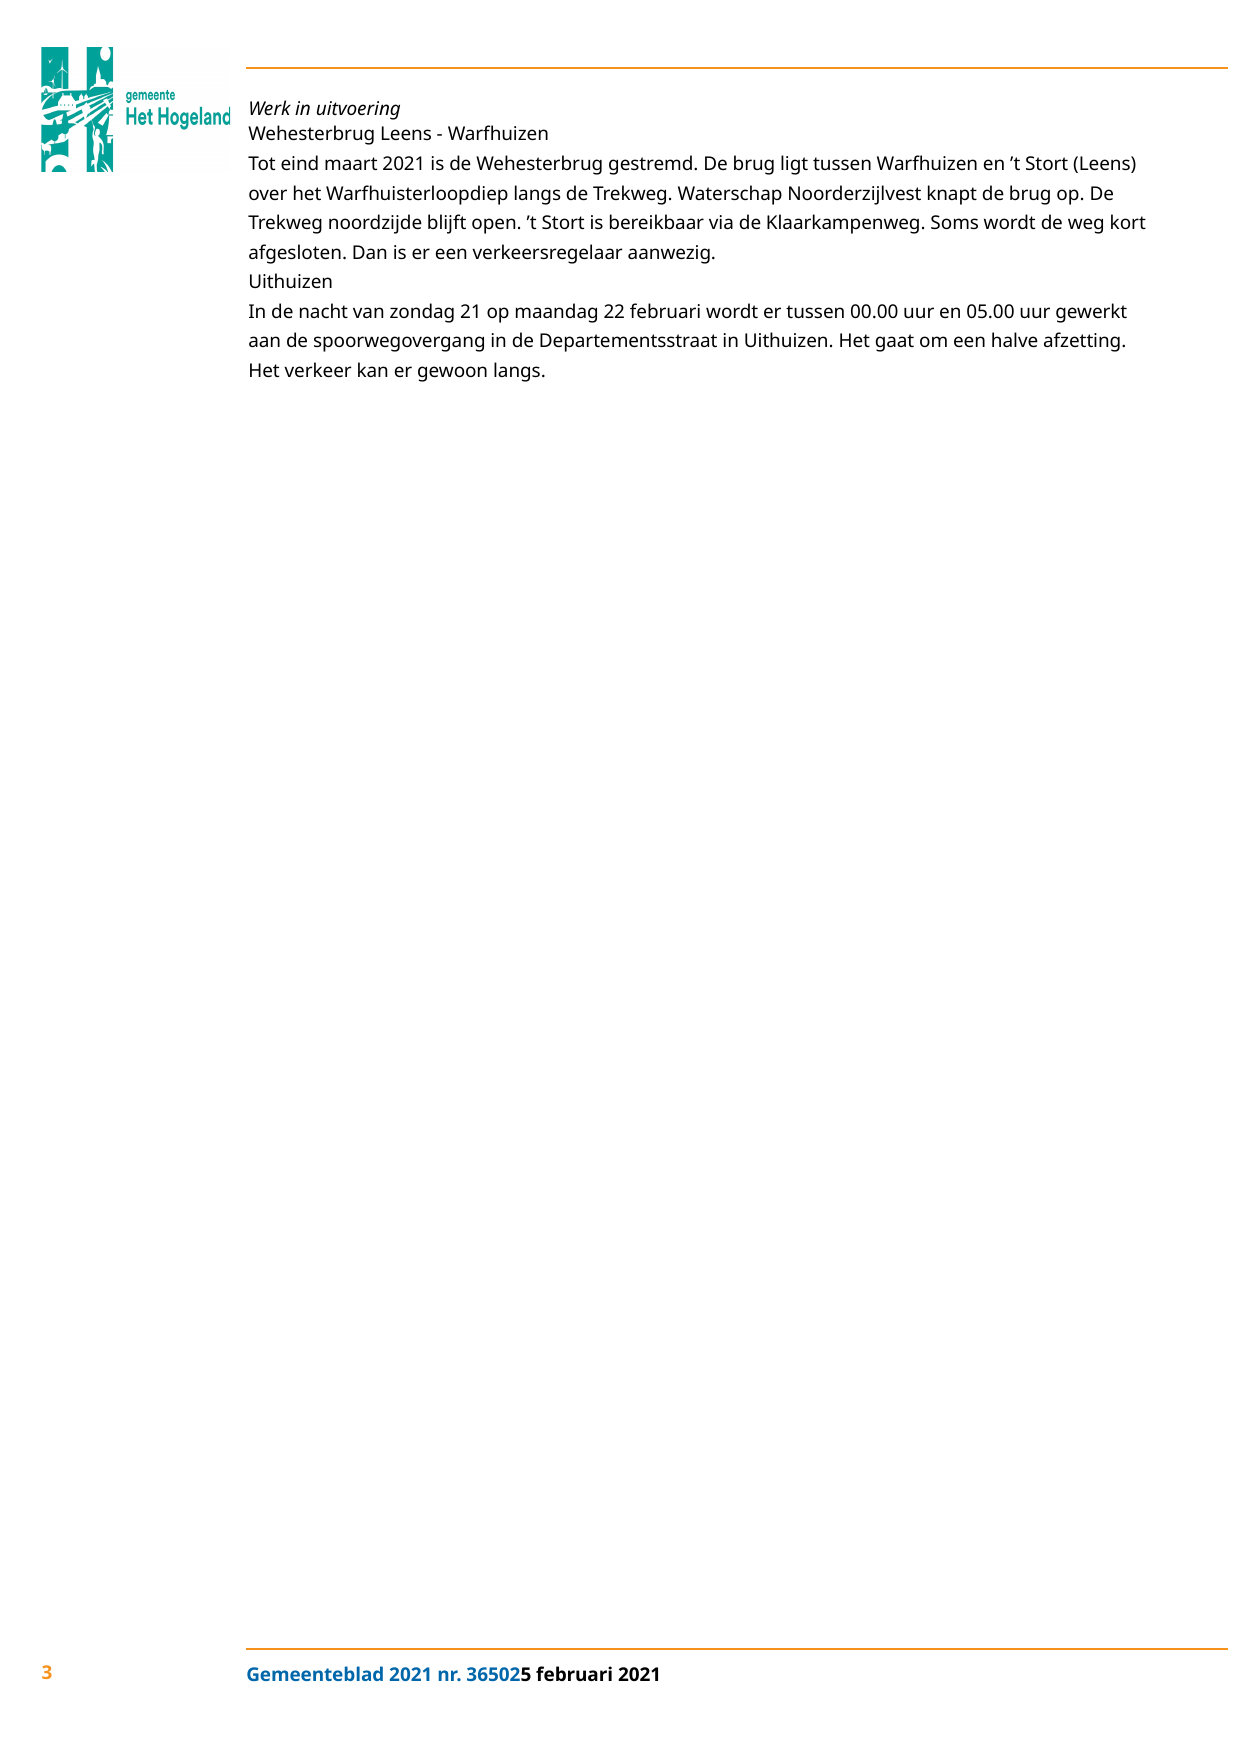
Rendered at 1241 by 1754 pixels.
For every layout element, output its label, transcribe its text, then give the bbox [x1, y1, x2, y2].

text Werk in uitvoering [248, 95, 1152, 121]
text Uithuizen [248, 268, 1152, 294]
text Wehesterbrug Leens - Warfhuizen [248, 121, 1152, 146]
picture [41, 47, 231, 172]
text In de nacht van zondag 21 op maandag 22 februari wordt er tussen 00.00 uur en 05.00 uur gewerkt aan de spoorwegovergang in de Departementsstraat in Uithuizen. Het gaat om een halve afzetting. Het verkeer kan er gewoon langs. [248, 298, 1152, 383]
text Tot eind maart 2021 is de Wehesterbrug gestremd. De brug ligt tussen Warfhuizen en ’t Stort (Leens) over het Warfhuisterloopdiep langs de Trekweg. Waterschap Noorderzijlvest knapt de brug op. De Trekweg noordzijde blijft open. ’t Stort is bereikbaar via de Klaarkampenweg. Soms wordt de weg kort afgesloten. Dan is er een verkeersregelaar aanwezig. [248, 150, 1152, 264]
